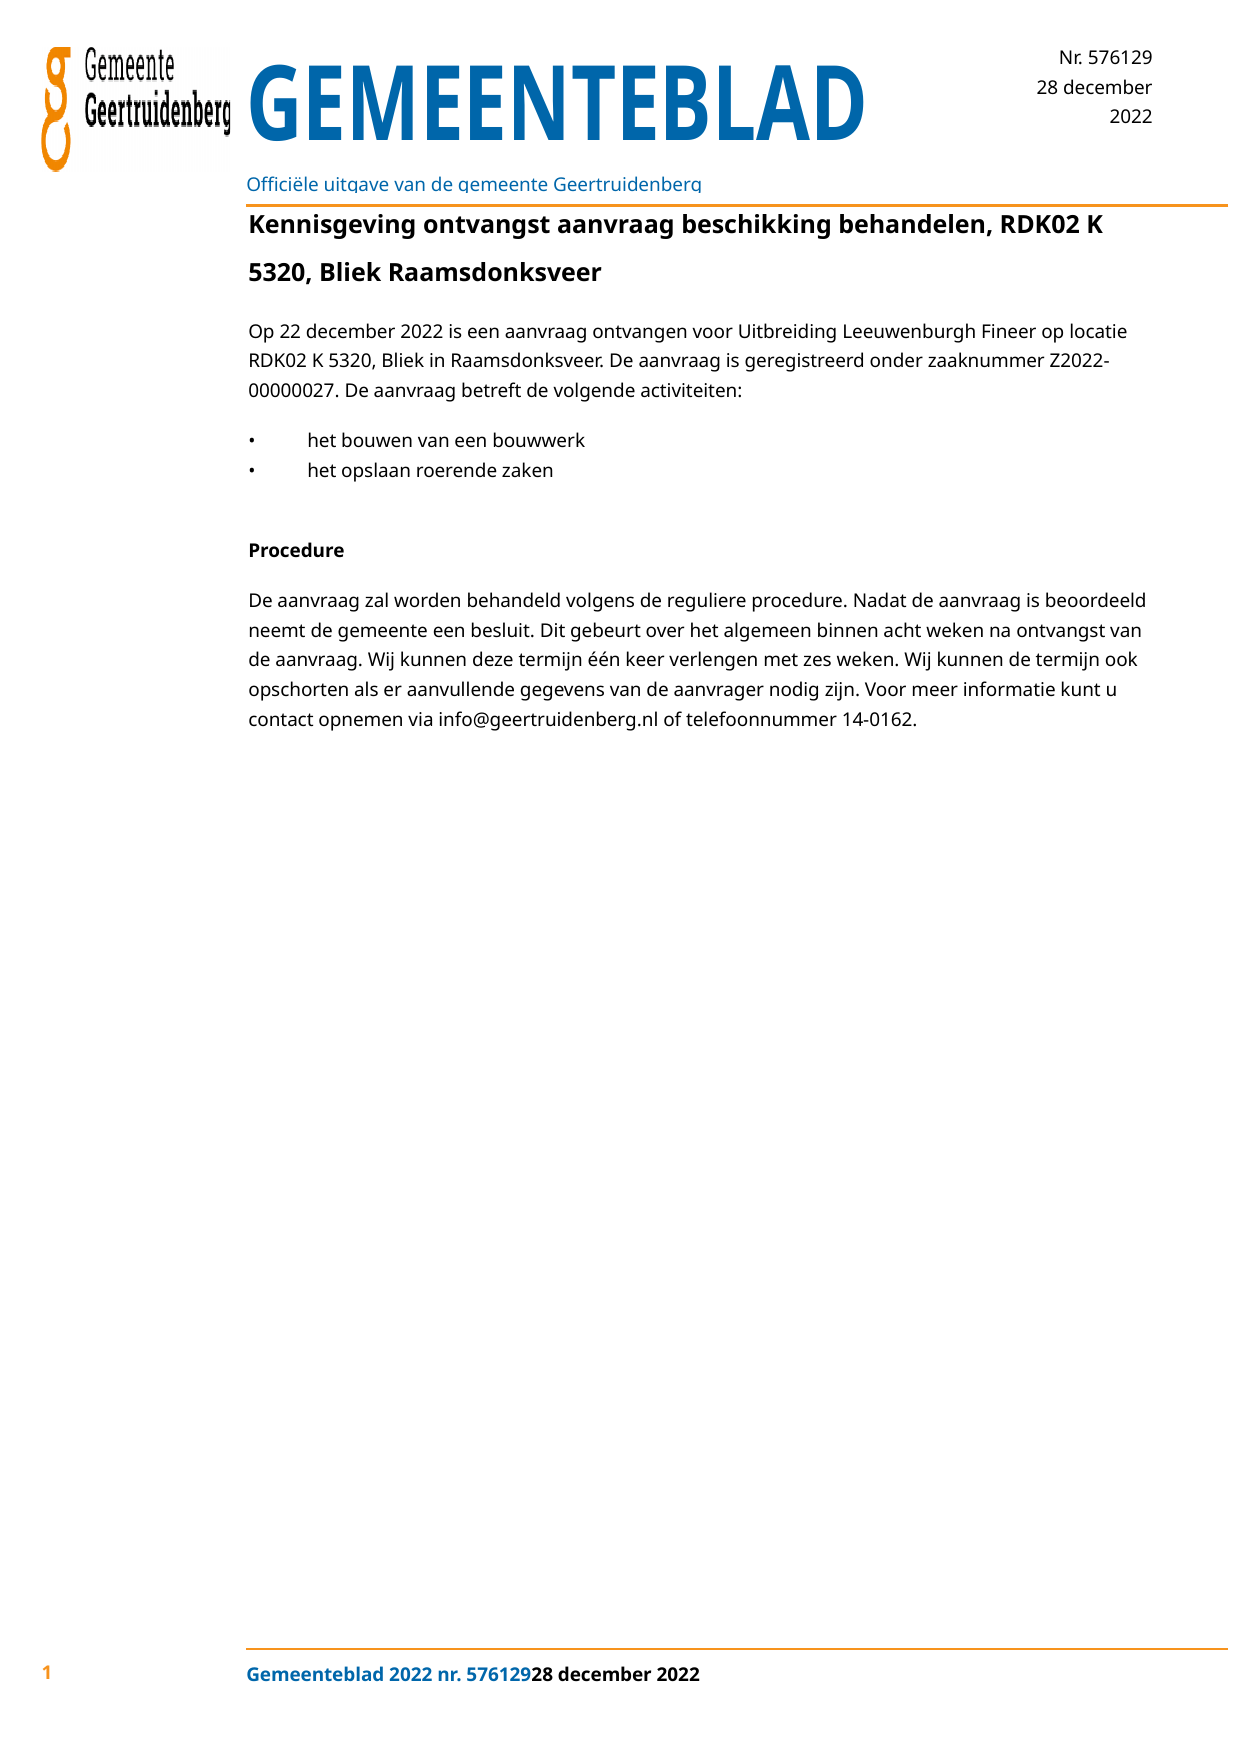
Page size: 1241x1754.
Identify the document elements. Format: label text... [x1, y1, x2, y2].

text Kennisgeving ontvangst aanvraag beschikking behandelen, RDK02 K 5320, Bliek Raamsdonksveer [248, 207, 1152, 288]
text Op 22 december 2022 is een aanvraag ontvangen voor Uitbreiding Leeuwenburgh Fineer op locatie RDK02 K 5320, Bliek in Raamsdonksveer. De aanvraag is geregistreerd onder zaaknummer Z2022-00000027. De aanvraag betreft de volgende activiteiten: [248, 318, 1152, 403]
list het opslaan roerende zaken [248, 457, 1152, 483]
list het bouwen van een bouwwerk [248, 427, 1152, 453]
picture [41, 47, 231, 172]
text De aanvraag zal worden behandeld volgens de reguliere procedure. Nadat de aanvraag is beoordeeld neemt de gemeente een besluit. Dit gebeurt over het algemeen binnen acht weken na ontvangst van de aanvraag. Wij kunnen deze termijn één keer verlengen met zes weken. Wij kunnen de termijn ook opschorten als er aanvullende gegevens van de aanvrager nodig zijn. Voor meer informatie kunt u contact opnemen via info@geertruidenberg.nl of telefoonnummer 14-0162. [248, 587, 1152, 732]
text Procedure [248, 537, 1152, 563]
